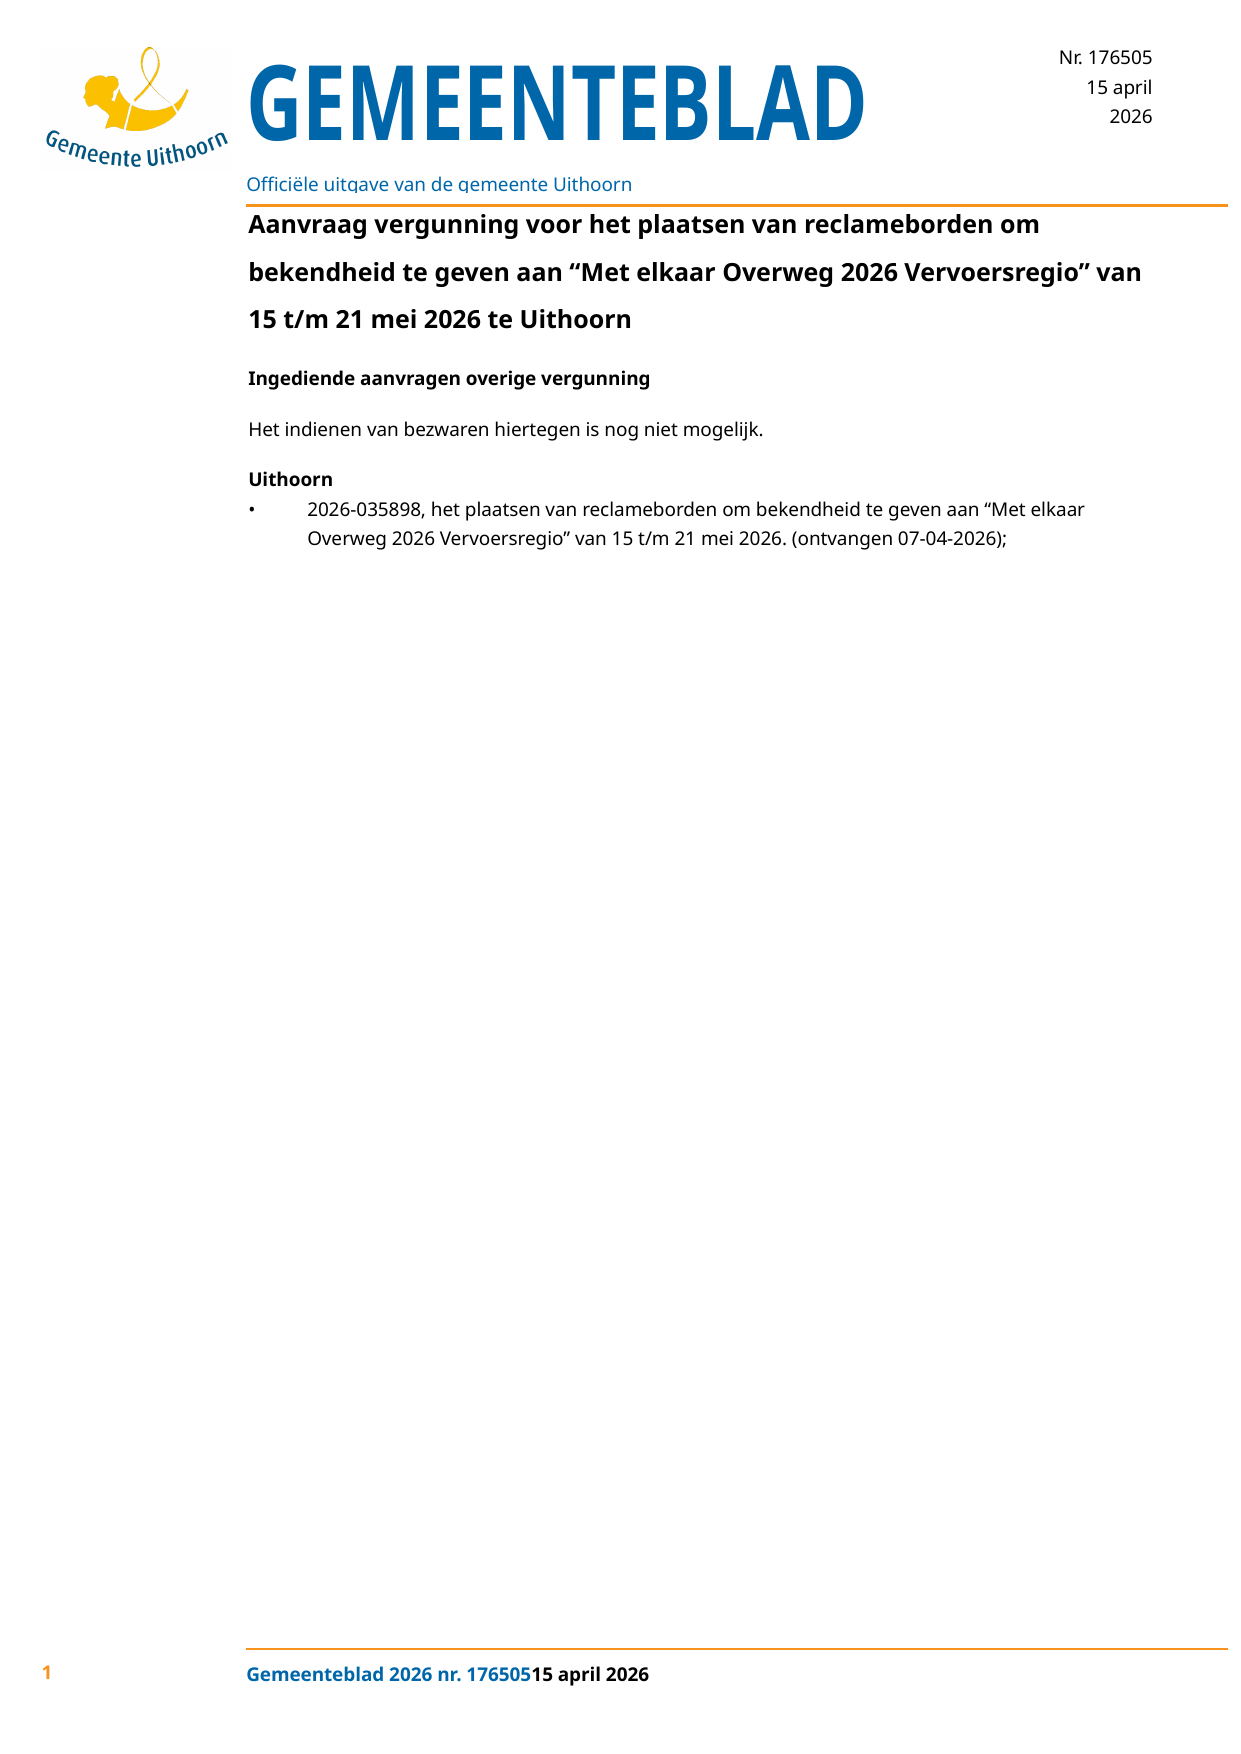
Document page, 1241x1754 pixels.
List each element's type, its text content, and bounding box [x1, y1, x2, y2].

text Uithoorn [248, 466, 1152, 492]
text Aanvraag vergunning voor het plaatsen van reclameborden om bekendheid te geven aan “Met elkaar Overweg 2026 Vervoersregio” van 15 t/m 21 mei 2026 te Uithoorn [248, 207, 1152, 336]
list 2026-035898, het plaatsen van reclameborden om bekendheid te geven aan “Met elkaar Overweg 2026 Vervoersregio” van 15 t/m 21 mei 2026. (ontvangen 07-04-2026); [248, 496, 1152, 551]
picture [41, 47, 231, 172]
text Ingediende aanvragen overige vergunning [248, 366, 1152, 391]
text Het indienen van bezwaren hiertegen is nog niet mogelijk. [248, 416, 1152, 442]
